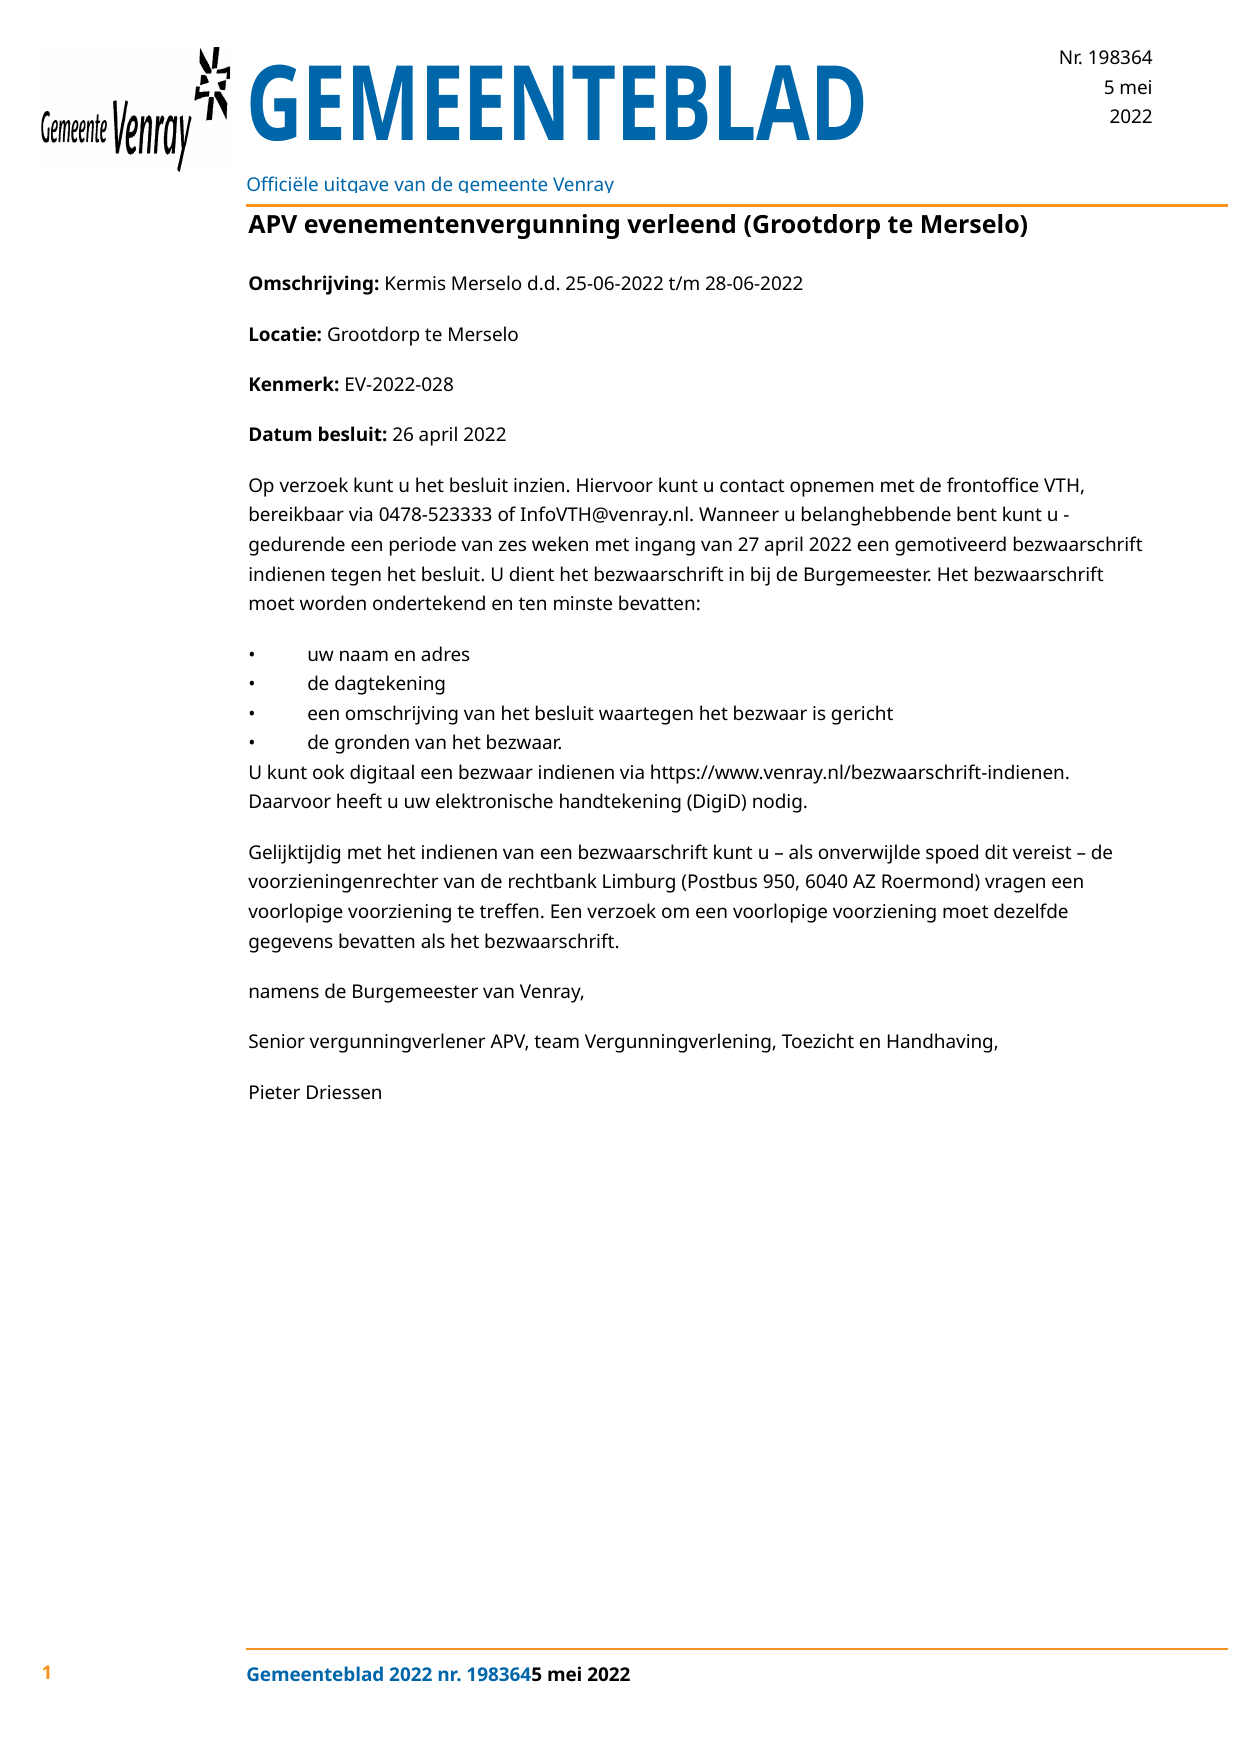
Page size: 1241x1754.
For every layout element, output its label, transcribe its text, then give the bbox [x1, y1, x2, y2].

text Kenmerk: EV-2022-028 [248, 371, 1152, 397]
text Omschrijving: Kermis Merselo d.d. 25-06-2022 t/m 28-06-2022 [248, 270, 1152, 296]
text namens de Burgemeester van Venray, [248, 978, 1152, 1004]
text Pieter Driessen [248, 1079, 1152, 1105]
text Datum besluit: 26 april 2022 [248, 422, 1152, 447]
text APV evenementenvergunning verleend (Grootdorp te Merselo) [248, 207, 1152, 241]
list uw naam en adres [248, 641, 1152, 666]
picture [41, 47, 231, 172]
list een omschrijving van het besluit waartegen het bezwaar is gericht [248, 700, 1152, 726]
text U kunt ook digitaal een bezwaar indienen via https://www.venray.nl/bezwaarschrift-indienen. Daarvoor heeft u uw elektronische handtekening (DigiD) nodig. [248, 759, 1152, 814]
text Locatie: Grootdorp te Merselo [248, 321, 1152, 346]
text Senior vergunningverlener APV, team Vergunningverlening, Toezicht en Handhaving, [248, 1029, 1152, 1054]
text Op verzoek kunt u het besluit inzien. Hiervoor kunt u contact opnemen met de frontoffice VTH, bereikbaar via 0478-523333 of InfoVTH@venray.nl. Wanneer u belanghebbende bent kunt u - gedurende een periode van zes weken met ingang van 27 april 2022 een gemotiveerd bezwaarschrift indienen tegen het besluit. U dient het bezwaarschrift in bij de Burgemeester. Het bezwaarschrift moet worden ondertekend en ten minste bevatten: [248, 472, 1152, 616]
list de gronden van het bezwaar. [248, 729, 1152, 755]
text Gelijktijdig met het indienen van een bezwaarschrift kunt u – als onverwijlde spoed dit vereist – de voorzieningenrechter van de rechtbank Limburg (Postbus 950, 6040 AZ Roermond) vragen een voorlopige voorziening te treffen. Een verzoek om een voorlopige voorziening moet dezelfde gegevens bevatten als het bezwaarschrift. [248, 839, 1152, 953]
list de dagtekening [248, 670, 1152, 696]
